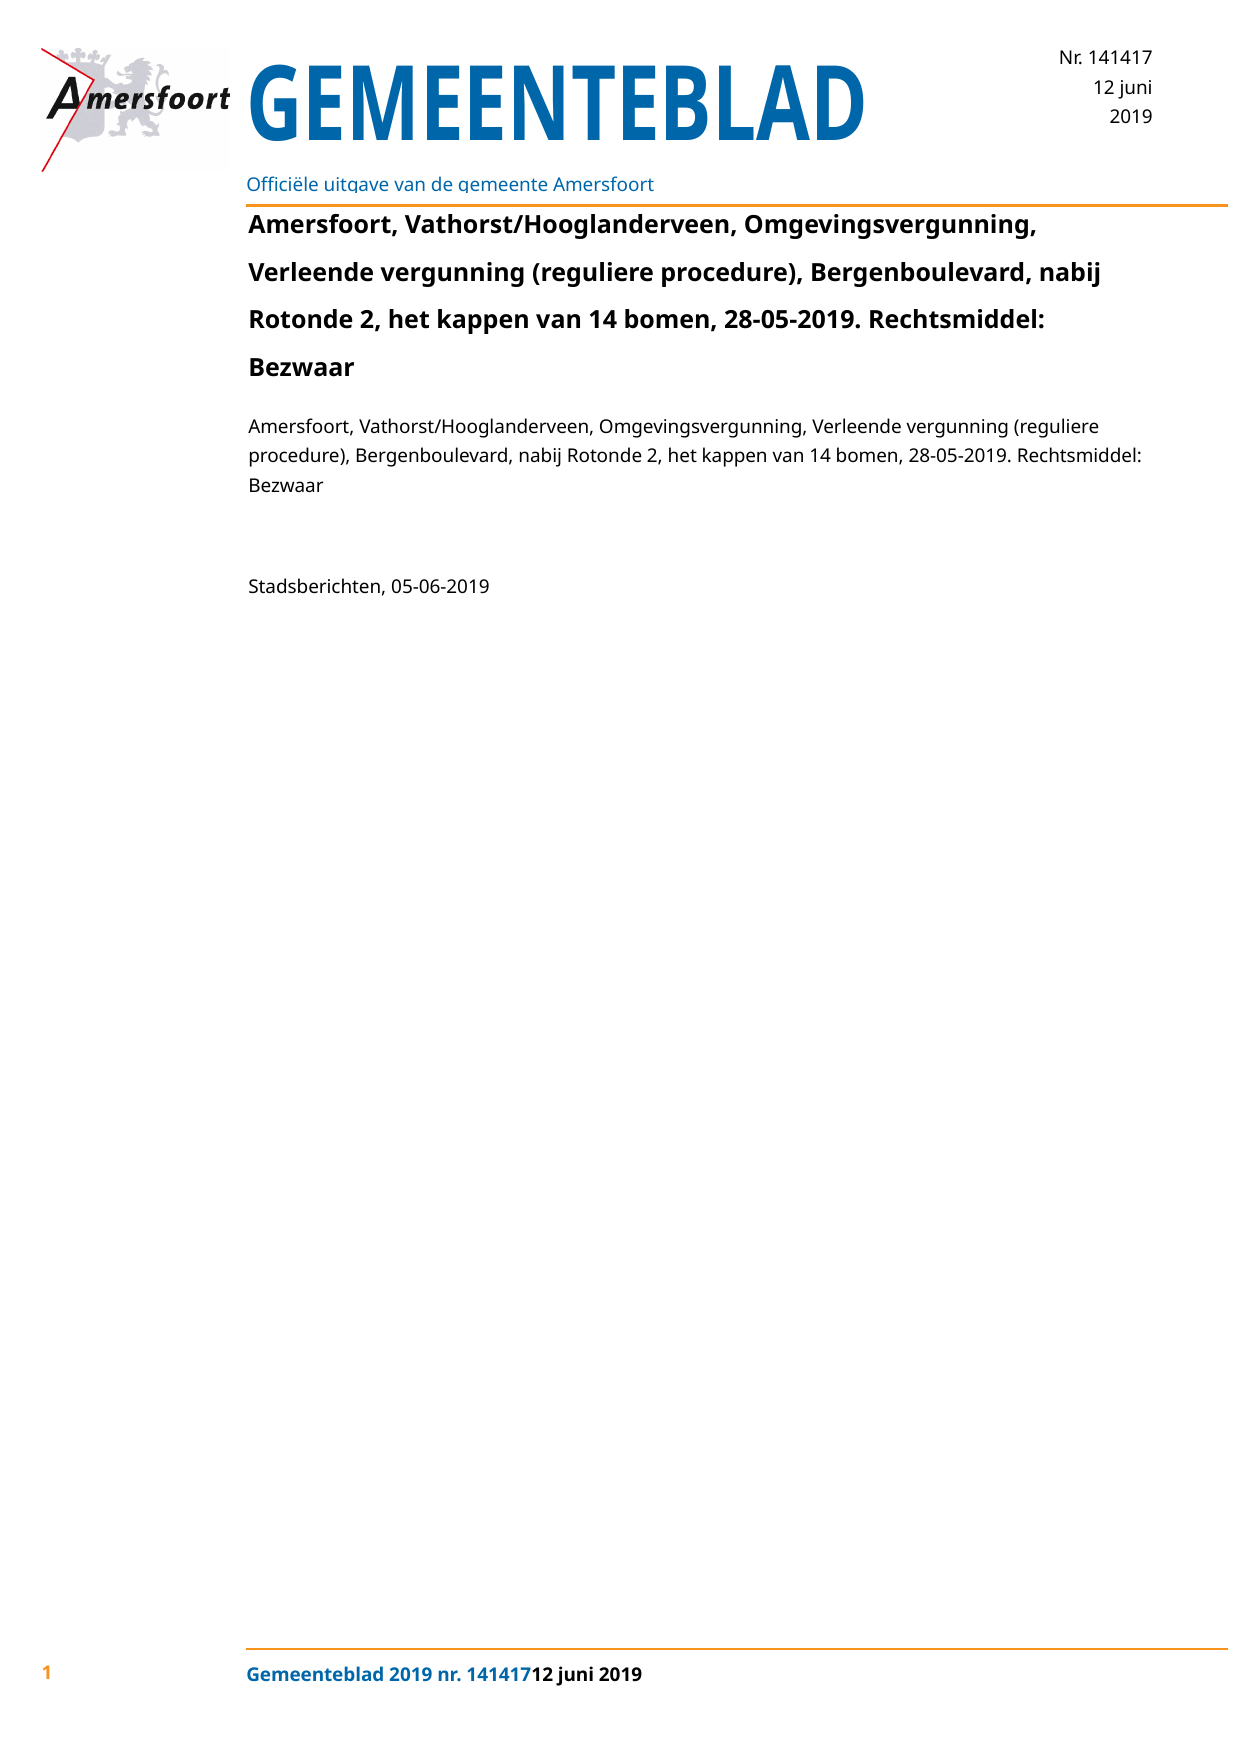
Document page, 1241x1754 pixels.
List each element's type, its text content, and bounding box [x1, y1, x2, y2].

text Stadsberichten, 05-06-2019 [248, 573, 1152, 599]
text Amersfoort, Vathorst/Hooglanderveen, Omgevingsvergunning, Verleende vergunning (reguliere procedure), Bergenboulevard, nabij Rotonde 2, het kappen van 14 bomen, 28-05-2019. Rechtsmiddel: Bezwaar [248, 207, 1152, 384]
picture [41, 47, 231, 172]
text Amersfoort, Vathorst/Hooglanderveen, Omgevingsvergunning, Verleende vergunning (reguliere procedure), Bergenboulevard, nabij Rotonde 2, het kappen van 14 bomen, 28-05-2019. Rechtsmiddel: Bezwaar [248, 413, 1152, 498]
